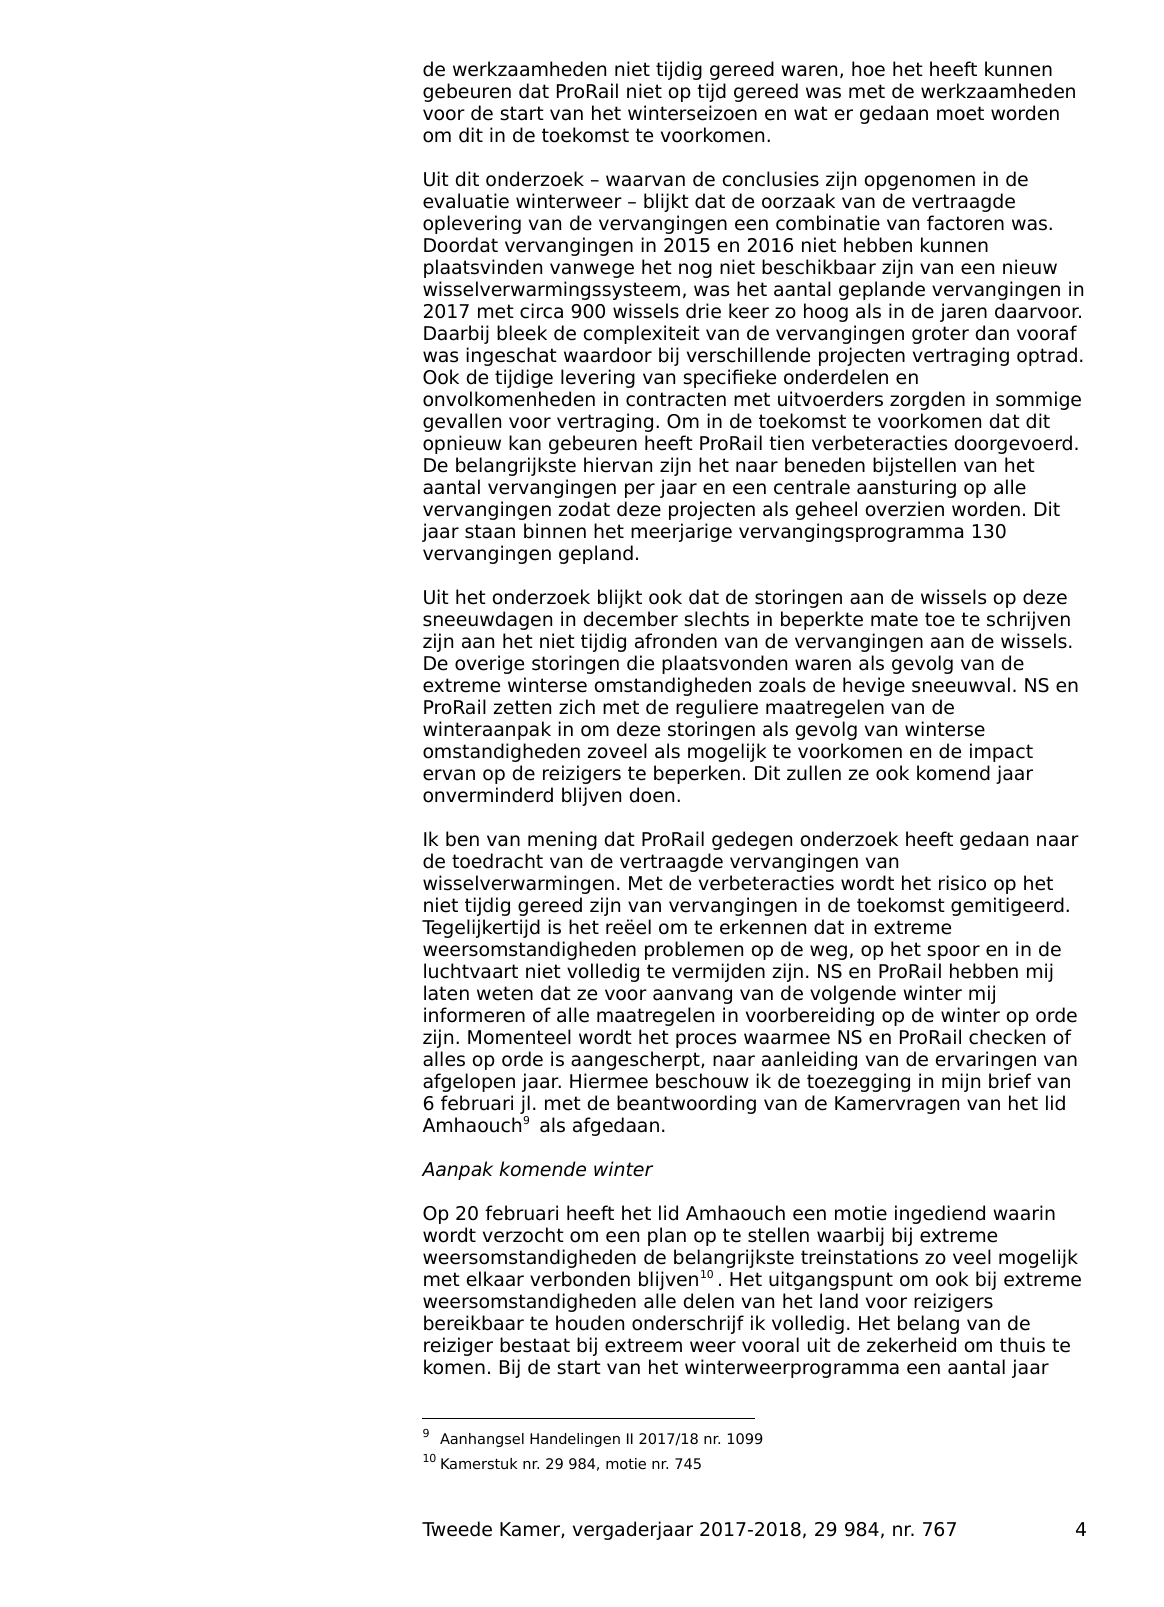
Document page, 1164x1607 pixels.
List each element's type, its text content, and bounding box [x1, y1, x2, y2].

text de werkzaamheden niet tijdig gereed waren, hoe het heeft kunnen gebeuren dat ProRail niet op tijd gereed was met de werkzaamheden voor de start van het winterseizoen en wat er gedaan moet worden om dit in de toekomst te voorkomen. [422, 59, 1087, 147]
subtitle Aanpak komende winter [422, 1159, 1087, 1181]
text Kamerstuk nr. 29 984, motie nr. 745 [422, 1452, 1087, 1474]
text Aanhangsel Handelingen II 2017/18 nr. 1099 [422, 1427, 1087, 1449]
text Ik ben van mening dat ProRail gedegen onderzoek heeft gedaan naar de toedracht van de vertraagde vervangingen van wisselverwarmingen. Met de verbeteracties wordt het risico op het niet tijdig gereed zijn van vervangingen in de toekomst gemitigeerd. Tegelijkertijd is het reëel om te erkennen dat in extreme weersomstandigheden problemen op de weg, op het spoor en in de luchtvaart niet volledig te vermijden zijn. NS en ProRail hebben mij laten weten dat ze voor aanvang van de volgende winter mij informeren of alle maatregelen in voorbereiding op de winter op orde zijn. Momenteel wordt het proces waarmee NS en ProRail checken of alles op orde is aangescherpt, naar aanleiding van de ervaringen van afgelopen jaar. Hiermee beschouw ik de toezegging in mijn brief van 6 februari jl. met de beantwoording van de Kamervragen van het lid Amhaouch als afgedaan. [422, 829, 1087, 1137]
text Uit dit onderzoek – waarvan de conclusies zijn opgenomen in de evaluatie winterweer – blijkt dat de oorzaak van de vertraagde oplevering van de vervangingen een combinatie van factoren was. Doordat vervangingen in 2015 en 2016 niet hebben kunnen plaatsvinden vanwege het nog niet beschikbaar zijn van een nieuw wisselverwarmingssysteem, was het aantal geplande vervangingen in 2017 met circa 900 wissels drie keer zo hoog als in de jaren daarvoor. Daarbij bleek de complexiteit van de vervangingen groter dan vooraf was ingeschat waardoor bij verschillende projecten vertraging optrad. Ook de tijdige levering van specifieke onderdelen en onvolkomenheden in contracten met uitvoerders zorgden in sommige gevallen voor vertraging. Om in de toekomst te voorkomen dat dit opnieuw kan gebeuren heeft ProRail tien verbeteracties doorgevoerd. De belangrijkste hiervan zijn het naar beneden bijstellen van het aantal vervangingen per jaar en een centrale aansturing op alle vervangingen zodat deze projecten als geheel overzien worden. Dit jaar staan binnen het meerjarige vervangingsprogramma 130 vervangingen gepland. [422, 169, 1087, 565]
text Uit het onderzoek blijkt ook dat de storingen aan de wissels op deze sneeuwdagen in december slechts in beperkte mate toe te schrijven zijn aan het niet tijdig afronden van de vervangingen aan de wissels. De overige storingen die plaatsvonden waren als gevolg van de extreme winterse omstandigheden zoals de hevige sneeuwval. NS en ProRail zetten zich met de reguliere maatregelen van de winteraanpak in om deze storingen als gevolg van winterse omstandigheden zoveel als mogelijk te voorkomen en de impact ervan op de reizigers te beperken. Dit zullen ze ook komend jaar onverminderd blijven doen. [422, 587, 1087, 807]
text Op 20 februari heeft het lid Amhaouch een motie ingediend waarin wordt verzocht om een plan op te stellen waarbij bij extreme weersomstandigheden de belangrijkste treinstations zo veel mogelijk met elkaar verbonden blijven. Het uitgangspunt om ook bij extreme weersomstandigheden alle delen van het land voor reizigers bereikbaar te houden onderschrijf ik volledig. Het belang van de reiziger bestaat bij extreem weer vooral uit de zekerheid om thuis te komen. Bij de start van het winterweerprogramma een aantal jaar [422, 1203, 1087, 1379]
